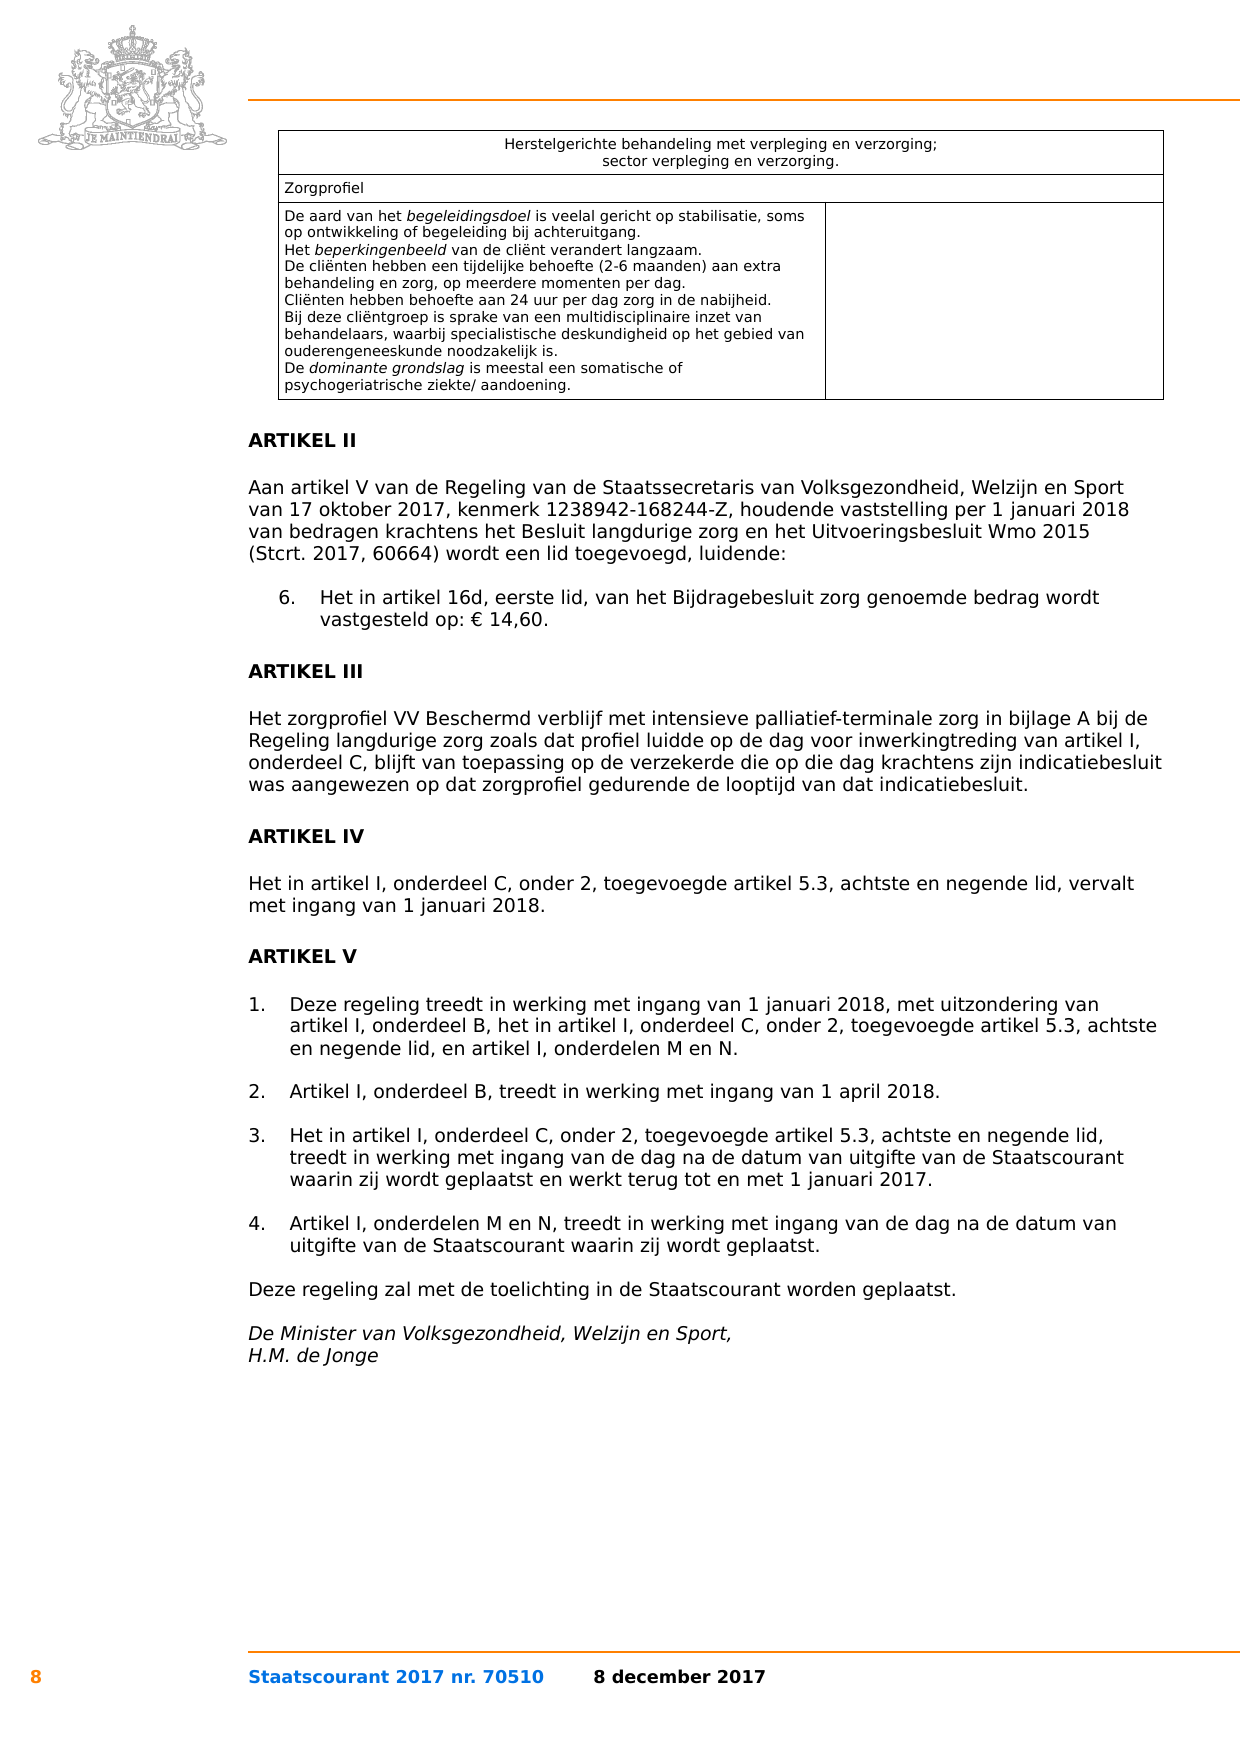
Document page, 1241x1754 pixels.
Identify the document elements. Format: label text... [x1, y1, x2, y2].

table_header Herstelgerichte behandeling met verpleging en verzorging; sector verpleging en verzorging. [279, 131, 1163, 174]
text 1. Deze regeling treedt in werking met ingang van 1 januari 2018, met uitzondering van artikel I, onderdeel B, het in artikel I, onderdeel C, onder 2, toegevoegde artikel 5.3, achtste en negende lid, en artikel I, onderdelen M en N. [248, 993, 1163, 1059]
subtitle ARTIKEL IV [248, 826, 1163, 847]
text Deze regeling zal met de toelichting in de Staatscourant worden geplaatst. [248, 1279, 1163, 1301]
text 6. Het in artikel 16d, eerste lid, van het Bijdragebesluit zorg genoemde bedrag wordt vastgesteld op: € 14,60. [278, 587, 1163, 631]
text Aan artikel V van de Regeling van de Staatssecretaris van Volksgezondheid, Welzijn en Sport van 17 oktober 2017, kenmerk 1238942-168244-Z, houdende vaststelling per 1 januari 2018 van bedragen krachtens het Besluit langdurige zorg en het Uitvoeringsbesluit Wmo 2015 (Stcrt. 2017, 60664) wordt een lid toegevoegd, luidende: [248, 477, 1163, 565]
text Het in artikel I, onderdeel C, onder 2, toegevoegde artikel 5.3, achtste en negende lid, vervalt met ingang van 1 januari 2018. [248, 872, 1163, 916]
text Het zorgprofiel VV Beschermd verblijf met intensieve palliatief-terminale zorg in bijlage A bij de Regeling langdurige zorg zoals dat profiel luidde op de dag voor inwerkingtreding van artikel I, onderdeel C, blijft van toepassing op de verzekerde die op die dag krachtens zijn indicatiebesluit was aangewezen op dat zorgprofiel gedurende de looptijd van dat indicatiebesluit. [248, 708, 1163, 796]
table_cell Zorgprofiel [279, 175, 1163, 202]
subtitle ARTIKEL III [248, 661, 1163, 683]
text De Minister van Volksgezondheid, Welzijn en Sport, H.M. de Jonge [248, 1323, 1163, 1367]
subtitle ARTIKEL V [248, 946, 1163, 968]
table_cell [826, 203, 1163, 399]
text 4. Artikel I, onderdelen M en N, treedt in werking met ingang van de dag na de datum van uitgifte van de Staatscourant waarin zij wordt geplaatst. [248, 1213, 1163, 1257]
text 3. Het in artikel I, onderdeel C, onder 2, toegevoegde artikel 5.3, achtste en negende lid, treedt in werking met ingang van de dag na de datum van uitgifte van de Staatscourant waarin zij wordt geplaatst en werkt terug tot en met 1 januari 2017. [248, 1125, 1163, 1191]
subtitle ARTIKEL II [248, 430, 1163, 452]
picture [38, 25, 227, 150]
table_cell De aard van het begeleidingsdoel is veelal gericht op stabilisatie, soms op ontwikkeling of begeleiding bij achteruitgang. Het beperkingenbeeld van de cliënt verandert langzaam. De cliënten hebben een tijdelijke behoefte (2-6 maanden) aan extra behandeling en zorg, op meerdere momenten per dag. Cliënten hebben behoefte aan 24 uur per dag zorg in de nabijheid. Bij deze cliëntgroep is sprake van een multidisciplinaire inzet van behandelaars, waarbij specialistische deskundigheid op het gebied van ouderengeneeskunde noodzakelijk is. De dominante grondslag is meestal een somatische of psychogeriatrische ziekte/ aandoening. [279, 203, 825, 399]
text 2. Artikel I, onderdeel B, treedt in werking met ingang van 1 april 2018. [248, 1081, 1163, 1103]
